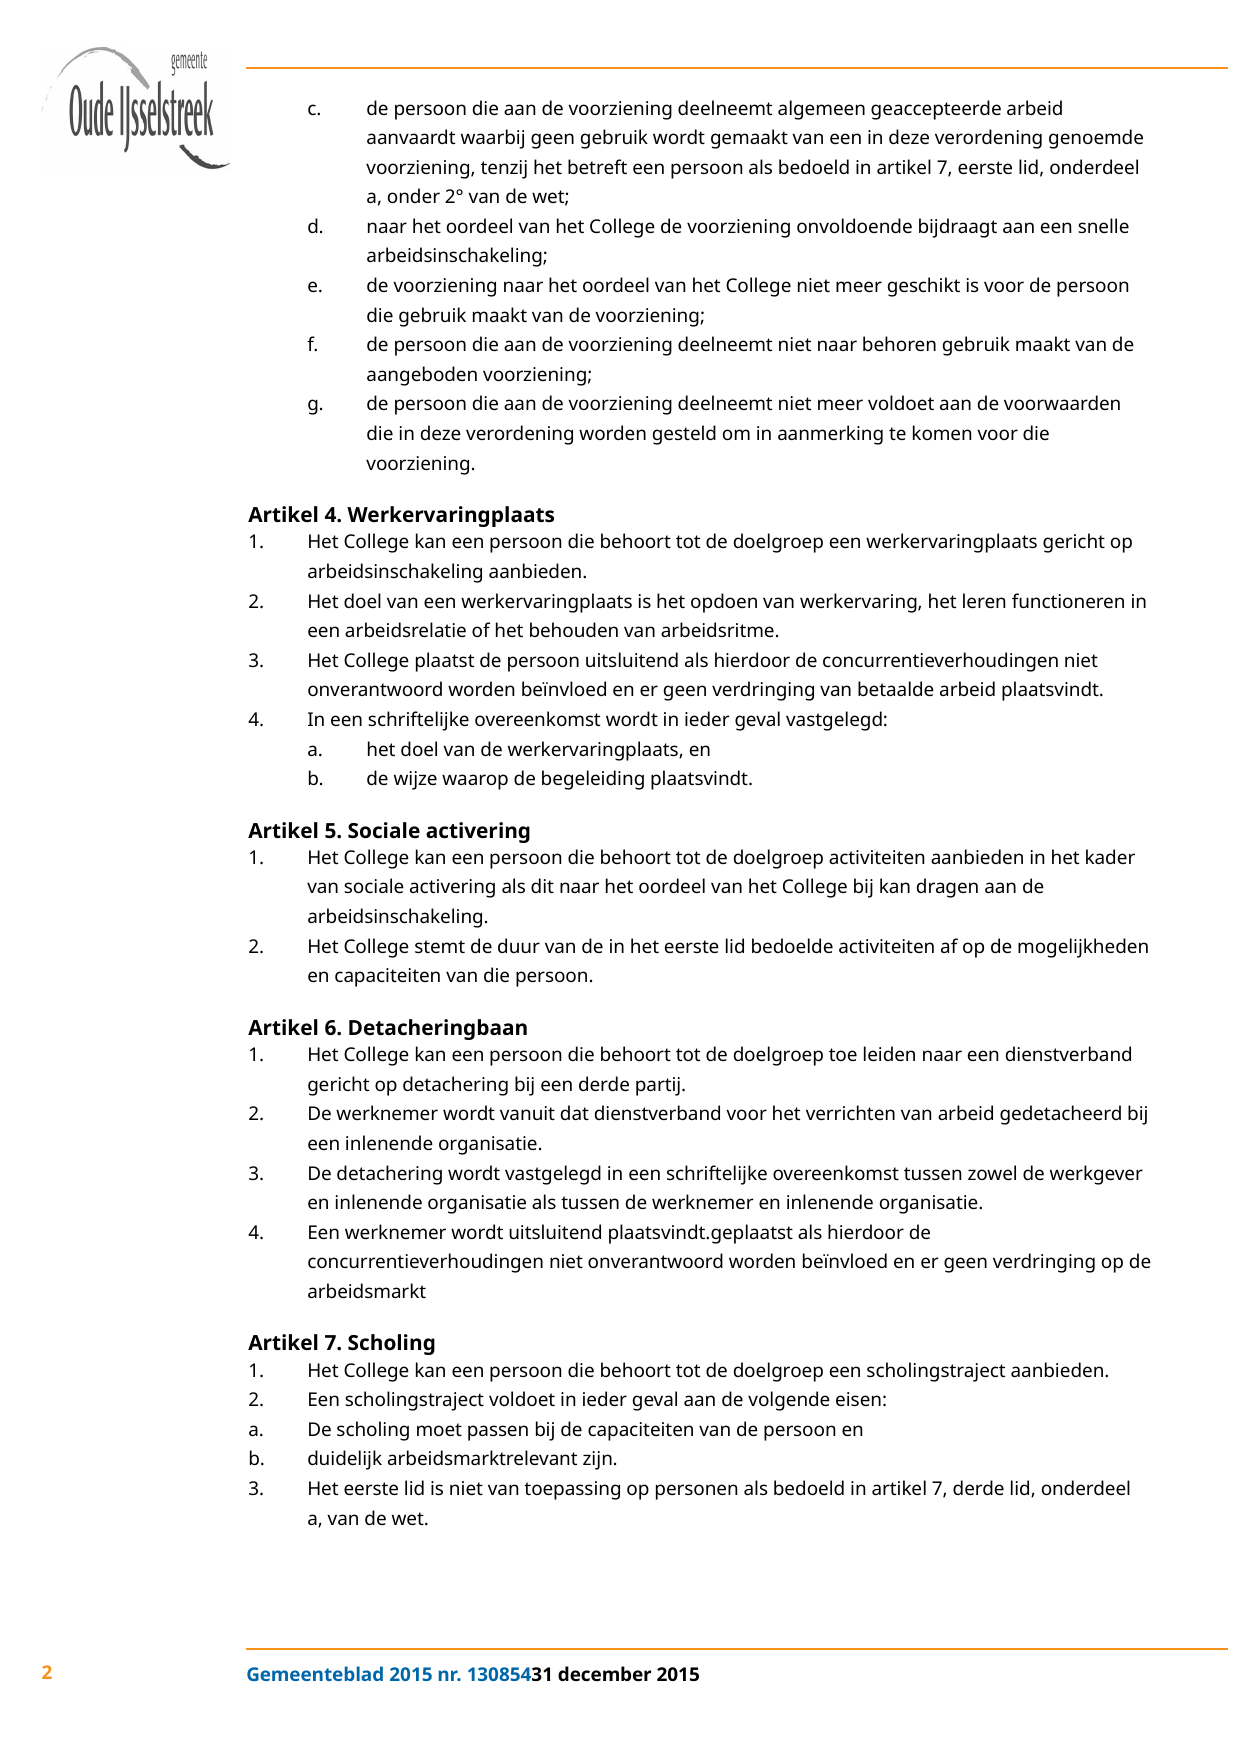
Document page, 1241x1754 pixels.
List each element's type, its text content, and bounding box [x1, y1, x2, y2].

list de persoon die aan de voorziening deelneemt niet meer voldoet aan de voorwaarden die in deze verordening worden gesteld om in aanmerking te komen voor die voorziening. [307, 391, 1152, 476]
list Het College kan een persoon die behoort tot de doelgroep een werkervaringplaats gericht op arbeidsinschakeling aanbieden. [248, 529, 1152, 584]
list Een werknemer wordt uitsluitend plaatsvindt.geplaatst als hierdoor de concurrentieverhoudingen niet onverantwoord worden beïnvloed en er geen verdringing op de arbeidsmarkt [248, 1219, 1152, 1304]
picture [41, 47, 231, 172]
list Het eerste lid is niet van toepassing op personen als bedoeld in artikel 7, derde lid, onderdeel a, van de wet. [248, 1475, 1152, 1531]
list de wijze waarop de begeleiding plaatsvindt. [307, 765, 1152, 791]
list De werknemer wordt vanuit dat dienstverband voor het verrichten van arbeid gedetacheerd bij een inlenende organisatie. [248, 1101, 1152, 1156]
list Een scholingstraject voldoet in ieder geval aan de volgende eisen: [248, 1386, 1152, 1412]
list het doel van de werkervaringplaats, en [307, 736, 1152, 761]
text Artikel 6. Detacheringbaan [248, 1013, 1152, 1041]
list Het College kan een persoon die behoort tot de doelgroep activiteiten aanbieden in het kader van sociale activering als dit naar het oordeel van het College bij kan dragen aan de arbeidsinschakeling. [248, 844, 1152, 929]
list de persoon die aan de voorziening deelneemt algemeen geaccepteerde arbeid aanvaardt waarbij geen gebruik wordt gemaakt van een in deze verordening genoemde voorziening, tenzij het betreft een persoon als bedoeld in artikel 7, eerste lid, onderdeel a, onder 2° van de wet; [307, 95, 1152, 209]
text Artikel 4. Werkervaringplaats [248, 500, 1152, 529]
list naar het oordeel van het College de voorziening onvoldoende bijdraagt aan een snelle arbeidsinschakeling; [307, 213, 1152, 268]
text Artikel 5. Sociale activering [248, 816, 1152, 844]
list de persoon die aan de voorziening deelneemt niet naar behoren gebruik maakt van de aangeboden voorziening; [307, 331, 1152, 387]
list Het College stemt de duur van de in het eerste lid bedoelde activiteiten af op de mogelijkheden en capaciteiten van die persoon. [248, 933, 1152, 988]
list Het doel van een werkervaringplaats is het opdoen van werkervaring, het leren functioneren in een arbeidsrelatie of het behouden van arbeidsritme. [248, 588, 1152, 643]
text Artikel 7. Scholing [248, 1328, 1152, 1357]
list In een schriftelijke overeenkomst wordt in ieder geval vastgelegd: [248, 706, 1152, 732]
list De detachering wordt vastgelegd in een schriftelijke overeenkomst tussen zowel de werkgever en inlenende organisatie als tussen de werknemer en inlenende organisatie. [248, 1160, 1152, 1215]
list Het College plaatst de persoon uitsluitend als hierdoor de concurrentieverhoudingen niet onverantwoord worden beïnvloed en er geen verdringing van betaalde arbeid plaatsvindt. [248, 647, 1152, 702]
list duidelijk arbeidsmarktrelevant zijn. [248, 1446, 1152, 1471]
list De scholing moet passen bij de capaciteiten van de persoon en [248, 1416, 1152, 1442]
list Het College kan een persoon die behoort tot de doelgroep een scholingstraject aanbieden. [248, 1357, 1152, 1383]
list de voorziening naar het oordeel van het College niet meer geschikt is voor de persoon die gebruik maakt van de voorziening; [307, 272, 1152, 328]
list Het College kan een persoon die behoort tot de doelgroep toe leiden naar een dienstverband gericht op detachering bij een derde partij. [248, 1041, 1152, 1097]
